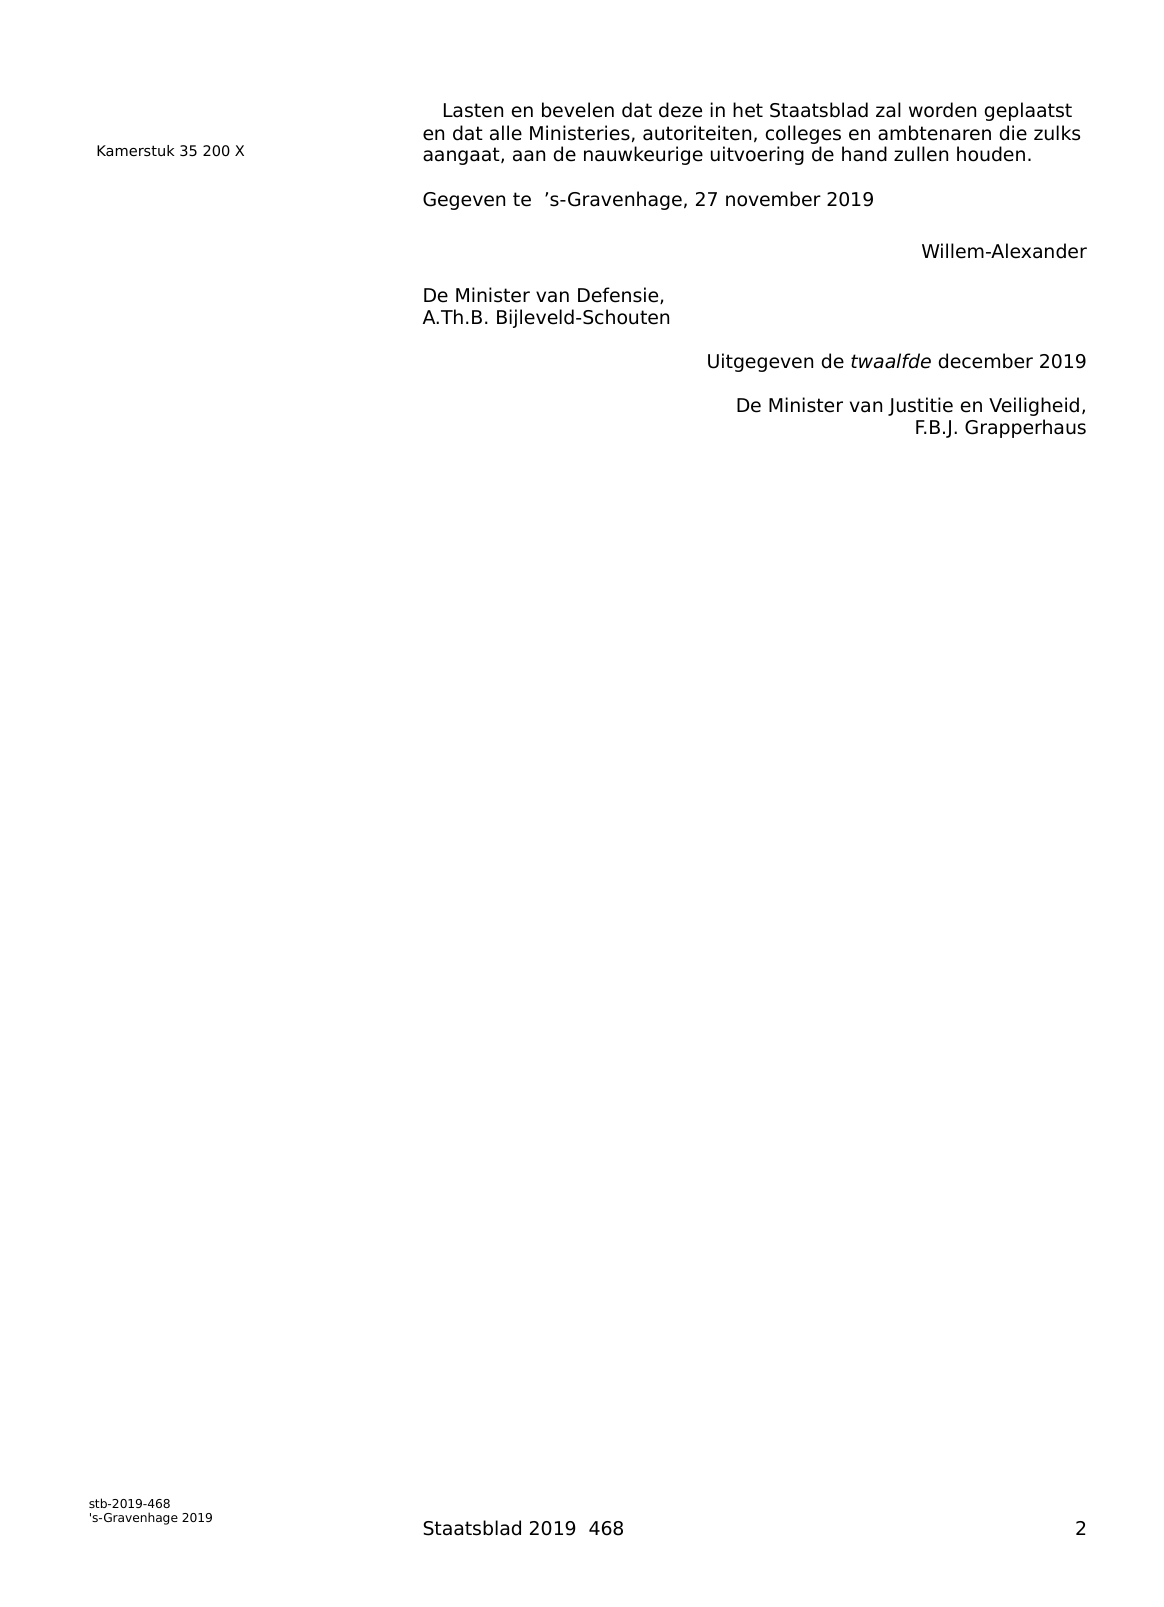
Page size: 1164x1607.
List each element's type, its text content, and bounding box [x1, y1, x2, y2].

text stb-2019-468 [88, 1497, 323, 1511]
text Gegeven te ’s-Gravenhage, 27 november 2019 [422, 188, 1087, 211]
text De Minister van Justitie en Veiligheid, F.B.J. Grapperhaus [422, 395, 1087, 439]
text Willem-Alexander [422, 241, 1087, 262]
text Lasten en bevelen dat deze in het Staatsblad zal worden geplaatst en dat alle Ministeries, autoriteiten, colleges en ambtenaren die zulks aangaat, aan de nauwkeurige uitvoering de hand zullen houden. [422, 100, 1087, 166]
text De Minister van Defensie, A.Th.B. Bijleveld-Schouten [422, 285, 1087, 329]
text 's-Gravenhage 2019 [88, 1511, 323, 1525]
text Uitgegeven de twaalfde december 2019 [422, 351, 1087, 373]
text Kamerstuk 35 200 X [77, 143, 396, 160]
